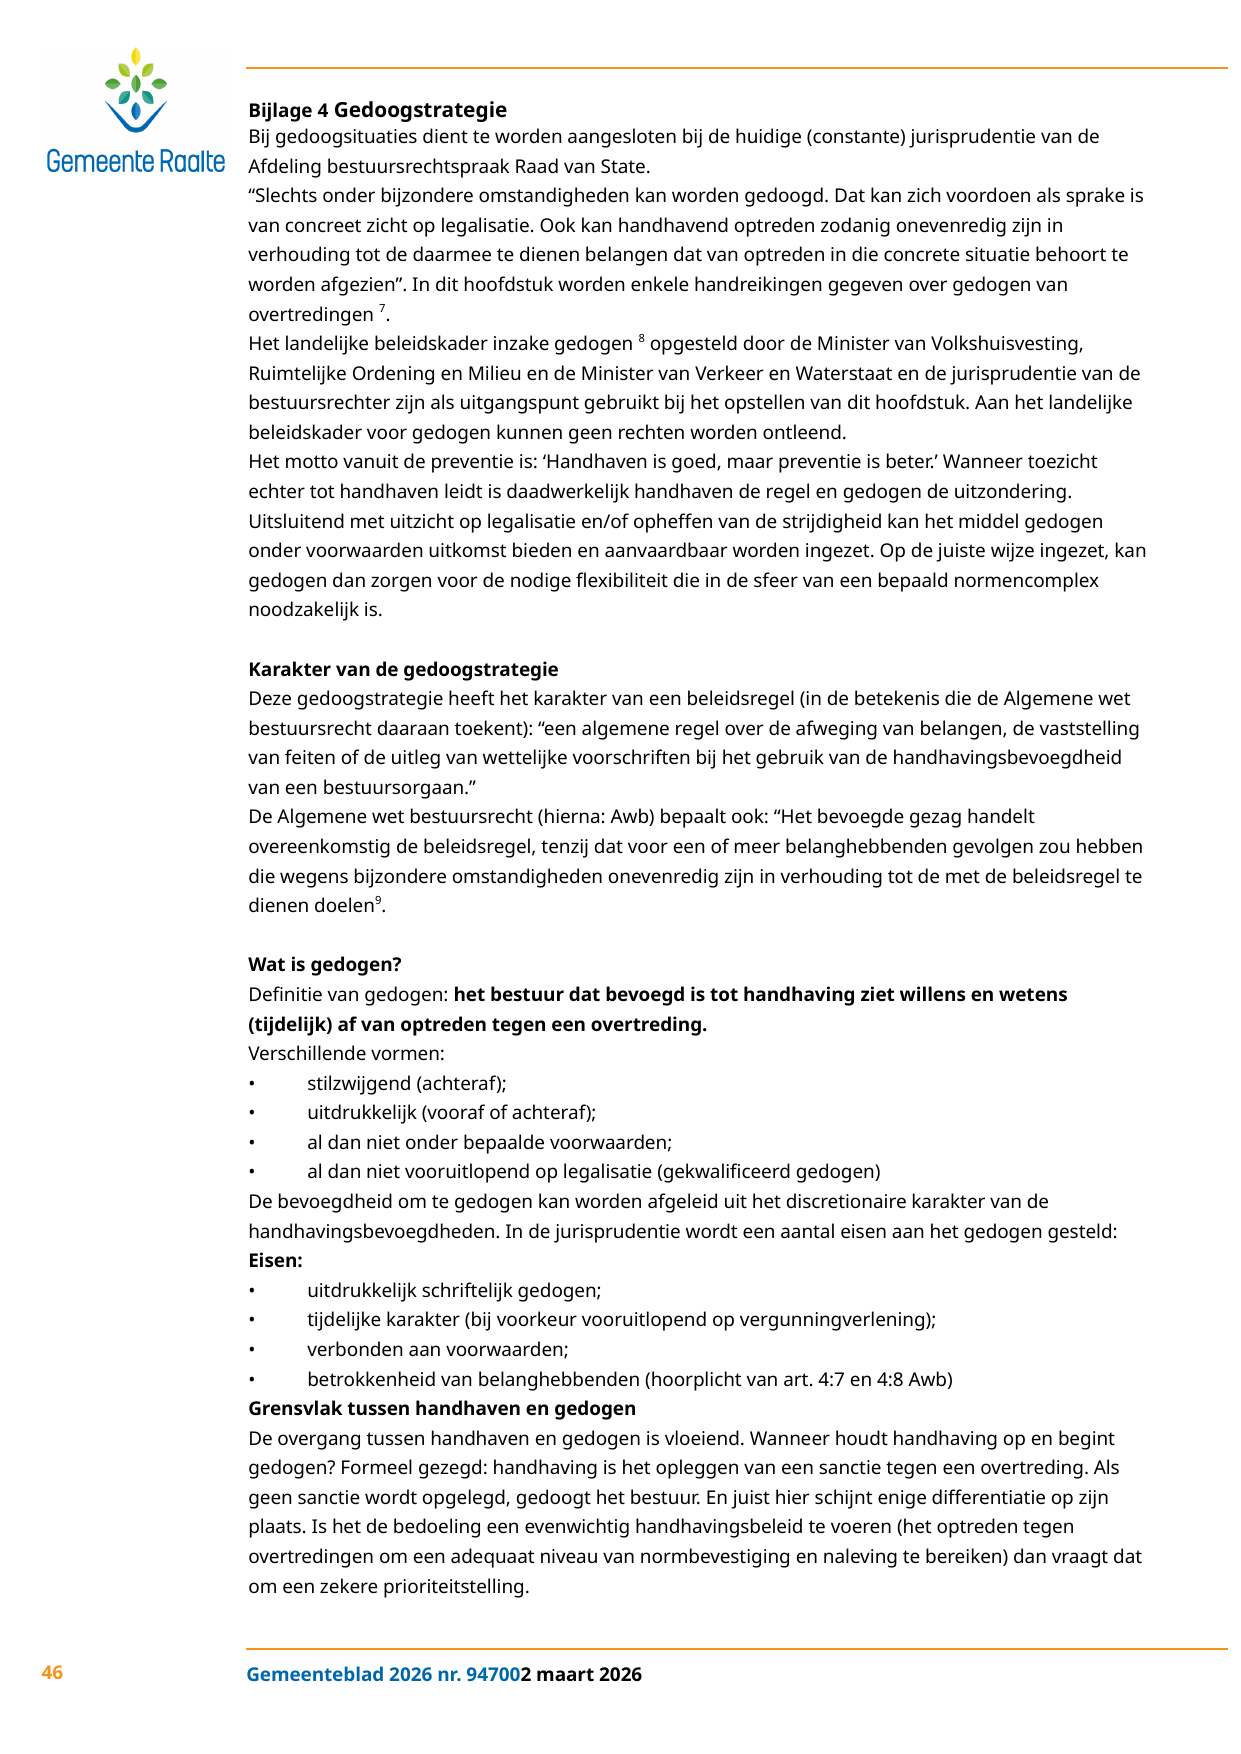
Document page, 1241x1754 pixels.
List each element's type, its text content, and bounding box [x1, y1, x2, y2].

text Karakter van de gedoogstrategie [248, 656, 1152, 682]
text Wat is gedogen? [248, 952, 1152, 977]
text Deze gedoogstrategie heeft het karakter van een beleidsregel (in de betekenis die de Algemene wet bestuursrecht daaraan toekent): “een algemene regel over de afweging van belangen, de vaststelling van feiten of de uitleg van wettelijke voorschriften bij het gebruik van de handhavingsbevoegdheid van een bestuursorgaan.” [248, 685, 1152, 800]
list verbonden aan voorwaarden; [248, 1336, 1152, 1362]
text De overgang tussen handhaven en gedogen is vloeiend. Wanneer houdt handhaving op en begint gedogen? Formeel gezegd: handhaving is het opleggen van een sanctie tegen een overtreding. Als geen sanctie wordt opgelegd, gedoogt het bestuur. En juist hier schijnt enige differentiatie op zijn plaats. Is het de bedoeling een evenwichtig handhavingsbeleid te voeren (het optreden tegen overtredingen om een adequaat niveau van normbevestiging en naleving te bereiken) dan vraagt dat om een zekere prioriteitstelling. [248, 1425, 1152, 1599]
list al dan niet vooruitlopend op legalisatie (gekwalificeerd gedogen) [248, 1159, 1152, 1184]
text “Slechts onder bijzondere omstandigheden kan worden gedoogd. Dat kan zich voordoen als sprake is van concreet zicht op legalisatie. Ook kan handhavend optreden zodanig onevenredig zijn in verhouding tot de daarmee te dienen belangen dat van optreden in die concrete situatie behoort te worden afgezien”. In dit hoofdstuk worden enkele handreikingen gegeven over gedogen van overtredingen 7. [248, 182, 1152, 327]
list betrokkenheid van belanghebbenden (hoorplicht van art. 4:7 en 4:8 Awb) [248, 1366, 1152, 1392]
text Grensvlak tussen handhaven en gedogen [248, 1395, 1152, 1421]
text Bijlage 4 Gedoogstrategie [248, 95, 1152, 123]
text Definitie van gedogen: het bestuur dat bevoegd is tot handhaving ziet willens en wetens (tijdelijk) af van optreden tegen een overtreding. [248, 981, 1152, 1037]
text Bij gedoogsituaties dient te worden aangesloten bij de huidige (constante) jurisprudentie van de Afdeling bestuursrechtspraak Raad van State. [248, 123, 1152, 179]
list uitdrukkelijk (vooraf of achteraf); [248, 1099, 1152, 1125]
list stilzwijgend (achteraf); [248, 1070, 1152, 1096]
list uitdrukkelijk schriftelijk gedogen; [248, 1277, 1152, 1303]
text De bevoegdheid om te gedogen kan worden afgeleid uit het discretionaire karakter van de handhavingsbevoegdheden. In de jurisprudentie wordt een aantal eisen aan het gedogen gesteld: [248, 1188, 1152, 1244]
text Verschillende vormen: [248, 1040, 1152, 1066]
text Eisen: [248, 1247, 1152, 1273]
text Het motto vanuit de preventie is: ‘Handhaven is goed, maar preventie is beter.’ Wanneer toezicht echter tot handhaven leidt is daadwerkelijk handhaven de regel en gedogen de uitzondering. Uitsluitend met uitzicht op legalisatie en/of opheffen van de strijdigheid kan het middel gedogen onder voorwaarden uitkomst bieden en aanvaardbaar worden ingezet. Op de juiste wijze ingezet, kan gedogen dan zorgen voor de nodige flexibiliteit die in de sfeer van een bepaald normencomplex noodzakelijk is. [248, 449, 1152, 622]
list tijdelijke karakter (bij voorkeur vooruitlopend op vergunningverlening); [248, 1307, 1152, 1332]
text De Algemene wet bestuursrecht (hierna: Awb) bepaalt ook: “Het bevoegde gezag handelt overeenkomstig de beleidsregel, tenzij dat voor een of meer belanghebbenden gevolgen zou hebben die wegens bijzondere omstandigheden onevenredig zijn in verhouding tot de met de beleidsregel te dienen doelen9. [248, 804, 1152, 918]
picture [41, 47, 231, 172]
list al dan niet onder bepaalde voorwaarden; [248, 1129, 1152, 1155]
text Het landelijke beleidskader inzake gedogen 8 opgesteld door de Minister van Volkshuisvesting, Ruimtelijke Ordening en Milieu en de Minister van Verkeer en Waterstaat en de jurisprudentie van de bestuursrechter zijn als uitgangspunt gebruikt bij het opstellen van dit hoofdstuk. Aan het landelijke beleidskader voor gedogen kunnen geen rechten worden ontleend. [248, 330, 1152, 445]
